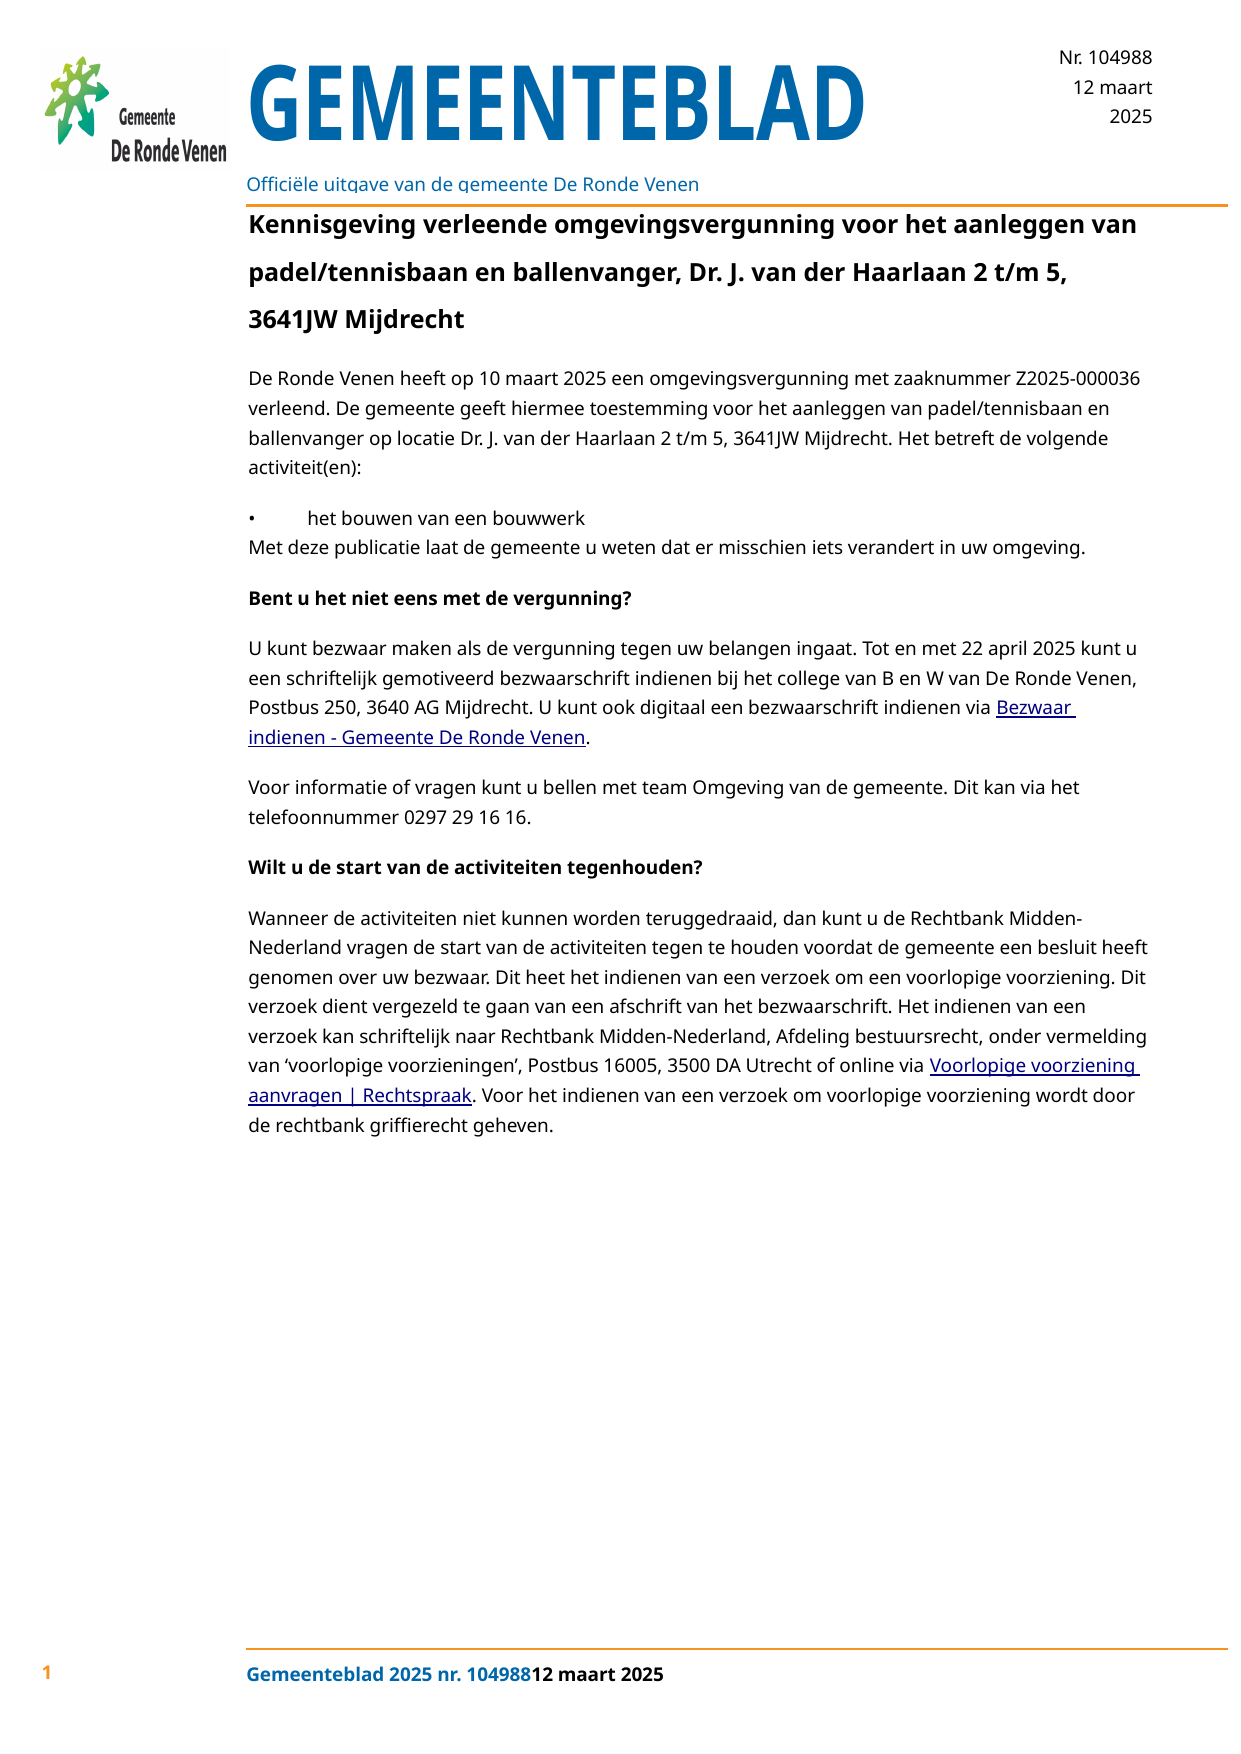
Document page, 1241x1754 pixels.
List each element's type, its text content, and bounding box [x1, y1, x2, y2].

text Bent u het niet eens met de vergunning? [248, 585, 1152, 610]
text Kennisgeving verleende omgevingsvergunning voor het aanleggen van padel/tennisbaan en ballenvanger, Dr. J. van der Haarlaan 2 t/m 5, 3641JW Mijdrecht [248, 207, 1152, 336]
text Wanneer de activiteiten niet kunnen worden teruggedraaid, dan kunt u de Rechtbank Midden-Nederland vragen de start van de activiteiten tegen te houden voordat de gemeente een besluit heeft genomen over uw bezwaar. Dit heet het indienen van een verzoek om een voorlopige voorziening. Dit verzoek dient vergezeld te gaan van een afschrift van het bezwaarschrift. Het indienen van een verzoek kan schriftelijk naar Rechtbank Midden-Nederland, Afdeling bestuursrecht, onder vermelding van ‘voorlopige voorzieningen’, Postbus 16005, 3500 DA Utrecht of online via Voorlopige voorziening aanvragen | Rechtspraak. Voor het indienen van een verzoek om voorlopige voorziening wordt door de rechtbank griffierecht geheven. [248, 905, 1152, 1137]
picture [41, 47, 231, 172]
text Wilt u de start van de activiteiten tegenhouden? [248, 854, 1152, 880]
text U kunt bezwaar maken als de vergunning tegen uw belangen ingaat. Tot en met 22 april 2025 kunt u een schriftelijk gemotiveerd bezwaarschrift indienen bij het college van B en W van De Ronde Venen, Postbus 250, 3640 AG Mijdrecht. U kunt ook digitaal een bezwaarschrift indienen via Bezwaar indienen - Gemeente De Ronde Venen. [248, 635, 1152, 749]
text Voor informatie of vragen kunt u bellen met team Omgeving van de gemeente. Dit kan via het telefoonnummer 0297 29 16 16. [248, 774, 1152, 829]
text De Ronde Venen heeft op 10 maart 2025 een omgevingsvergunning met zaaknummer Z2025-000036 verleend. De gemeente geeft hiermee toestemming voor het aanleggen van padel/tennisbaan en ballenvanger op locatie Dr. J. van der Haarlaan 2 t/m 5, 3641JW Mijdrecht. Het betreft de volgende activiteit(en): [248, 366, 1152, 480]
list het bouwen van een bouwwerk [248, 505, 1152, 530]
text Met deze publicatie laat de gemeente u weten dat er misschien iets verandert in uw omgeving. [248, 534, 1152, 560]
